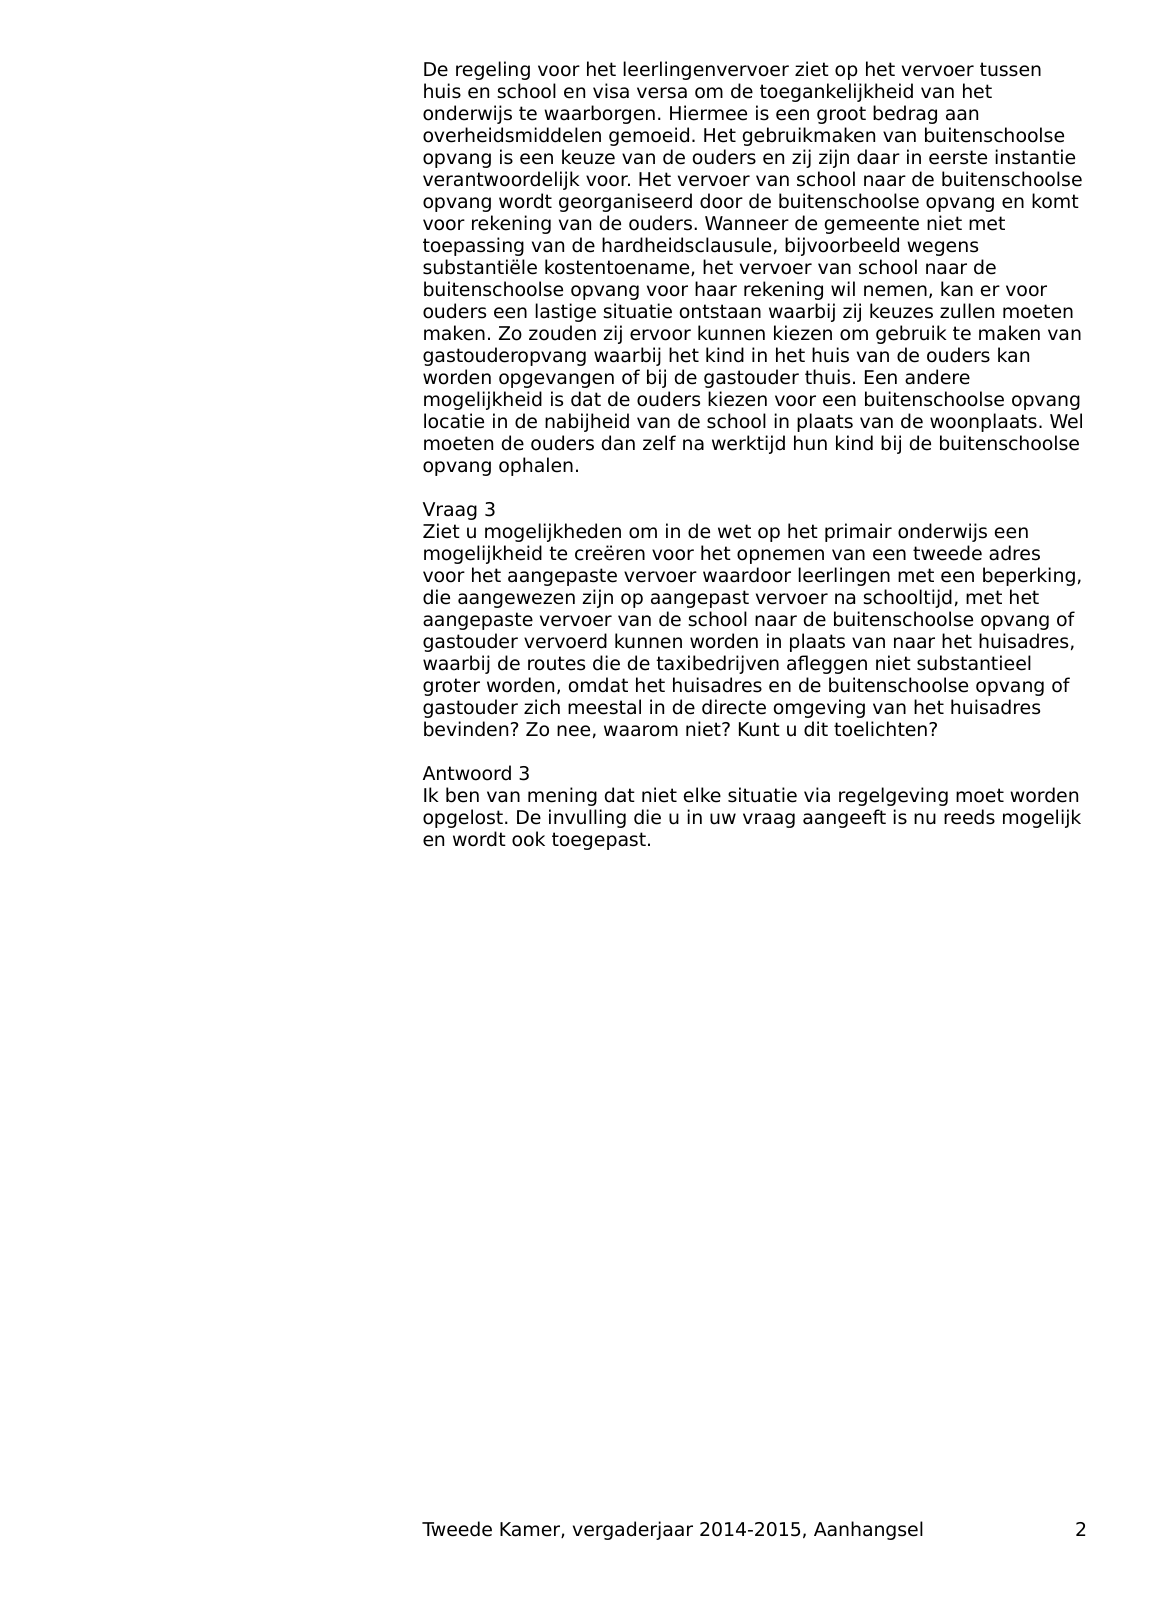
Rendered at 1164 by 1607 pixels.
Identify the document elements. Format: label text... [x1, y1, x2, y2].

text Vraag 3 [422, 499, 1087, 521]
text Antwoord 3 [422, 763, 1087, 785]
text De regeling voor het leerlingenvervoer ziet op het vervoer tussen huis en school en visa versa om de toegankelijkheid van het onderwijs te waarborgen. Hiermee is een groot bedrag aan overheidsmiddelen gemoeid. Het gebruikmaken van buitenschoolse opvang is een keuze van de ouders en zij zijn daar in eerste instantie verantwoordelijk voor. Het vervoer van school naar de buitenschoolse opvang wordt georganiseerd door de buitenschoolse opvang en komt voor rekening van de ouders. Wanneer de gemeente niet met toepassing van de hardheidsclausule, bijvoorbeeld wegens substantiële kostentoename, het vervoer van school naar de buitenschoolse opvang voor haar rekening wil nemen, kan er voor ouders een lastige situatie ontstaan waarbij zij keuzes zullen moeten maken. Zo zouden zij ervoor kunnen kiezen om gebruik te maken van gastouderopvang waarbij het kind in het huis van de ouders kan worden opgevangen of bij de gastouder thuis. Een andere mogelijkheid is dat de ouders kiezen voor een buitenschoolse opvang locatie in de nabijheid van de school in plaats van de woonplaats. Wel moeten de ouders dan zelf na werktijd hun kind bij de buitenschoolse opvang ophalen. [422, 59, 1087, 477]
text Ik ben van mening dat niet elke situatie via regelgeving moet worden opgelost. De invulling die u in uw vraag aangeeft is nu reeds mogelijk en wordt ook toegepast. [422, 785, 1087, 851]
text Ziet u mogelijkheden om in de wet op het primair onderwijs een mogelijkheid te creëren voor het opnemen van een tweede adres voor het aangepaste vervoer waardoor leerlingen met een beperking, die aangewezen zijn op aangepast vervoer na schooltijd, met het aangepaste vervoer van de school naar de buitenschoolse opvang of gastouder vervoerd kunnen worden in plaats van naar het huisadres, waarbij de routes die de taxibedrijven afleggen niet substantieel groter worden, omdat het huisadres en de buitenschoolse opvang of gastouder zich meestal in de directe omgeving van het huisadres bevinden? Zo nee, waarom niet? Kunt u dit toelichten? [422, 521, 1087, 741]
